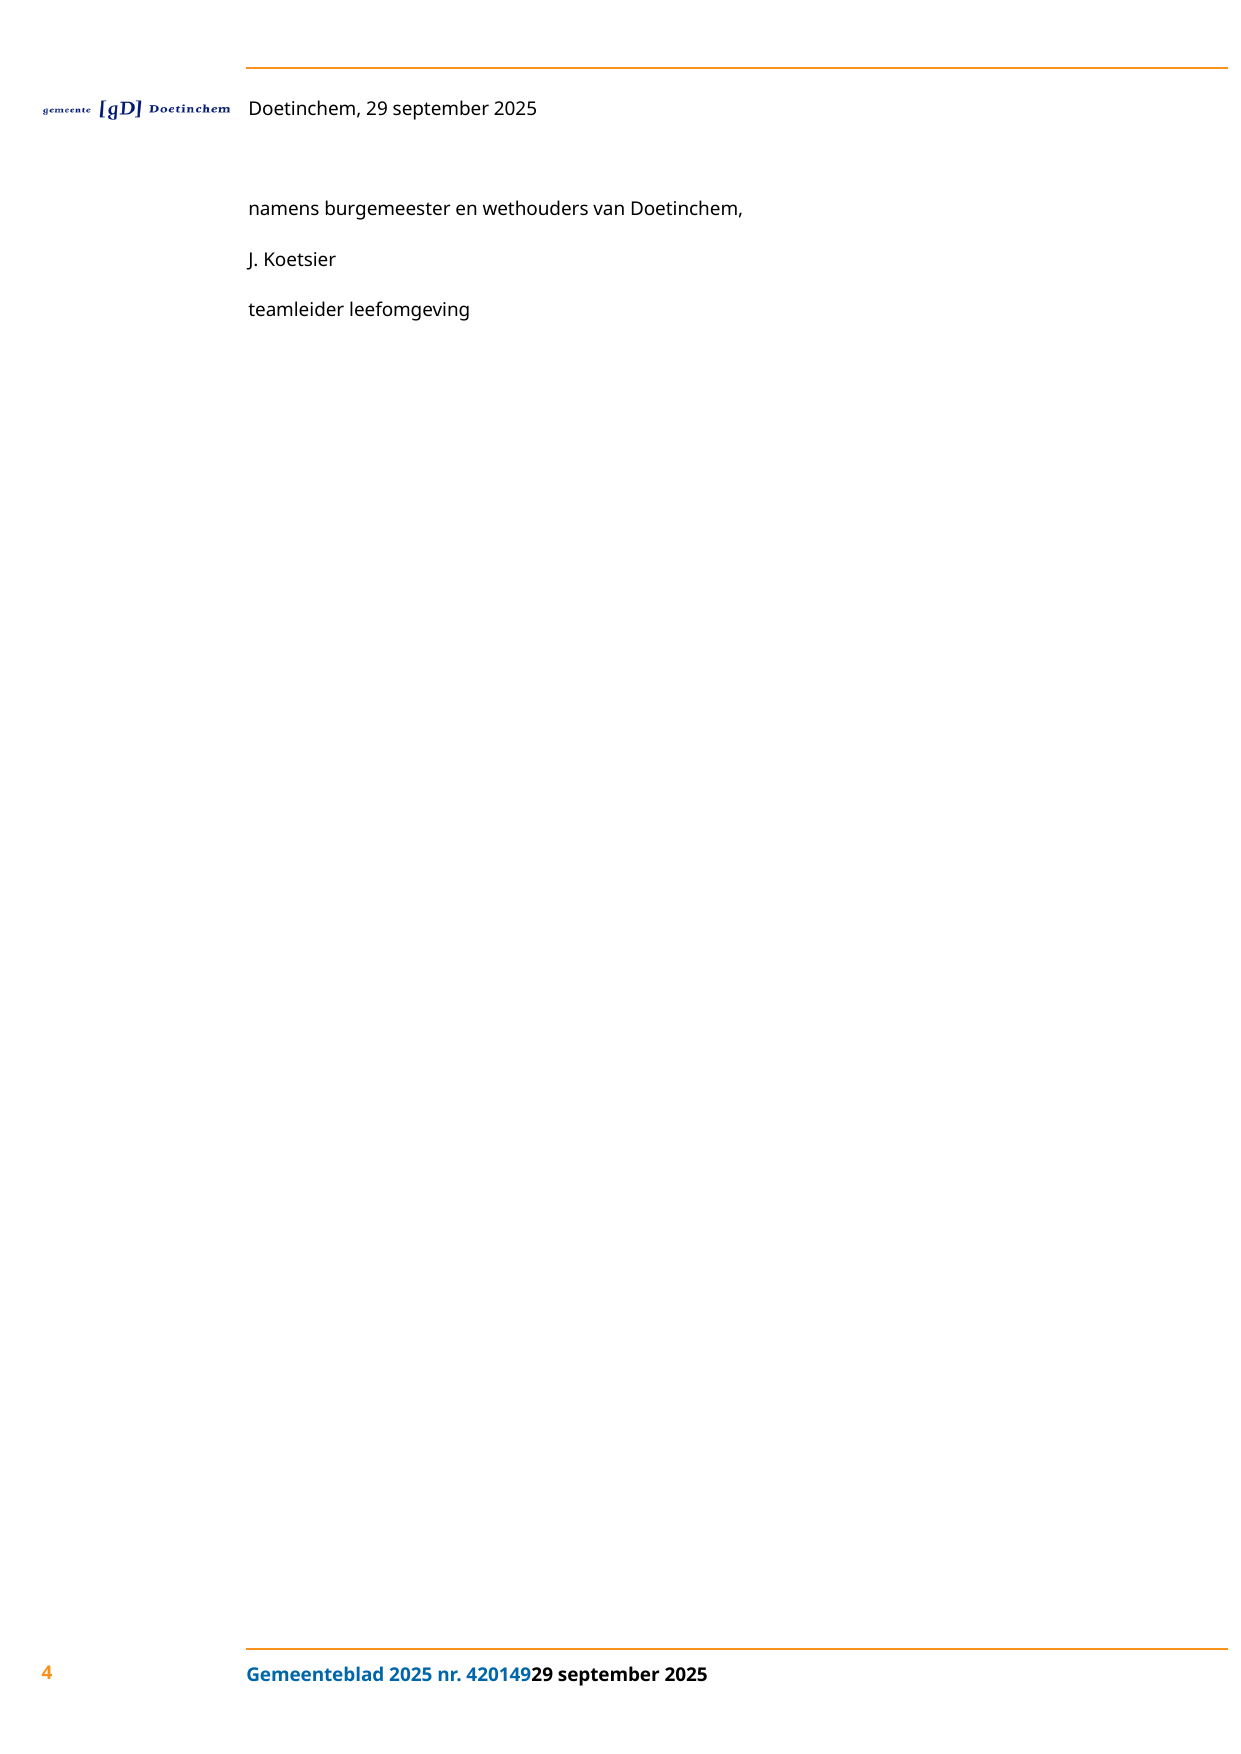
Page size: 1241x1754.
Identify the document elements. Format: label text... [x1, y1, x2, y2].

picture [41, 47, 231, 172]
text namens burgemeester en wethouders van Doetinchem, [248, 196, 1152, 221]
text Doetinchem, 29 september 2025 [248, 95, 1152, 121]
text J. Koetsier [248, 246, 1152, 272]
text teamleider leefomgeving [248, 296, 1152, 322]
